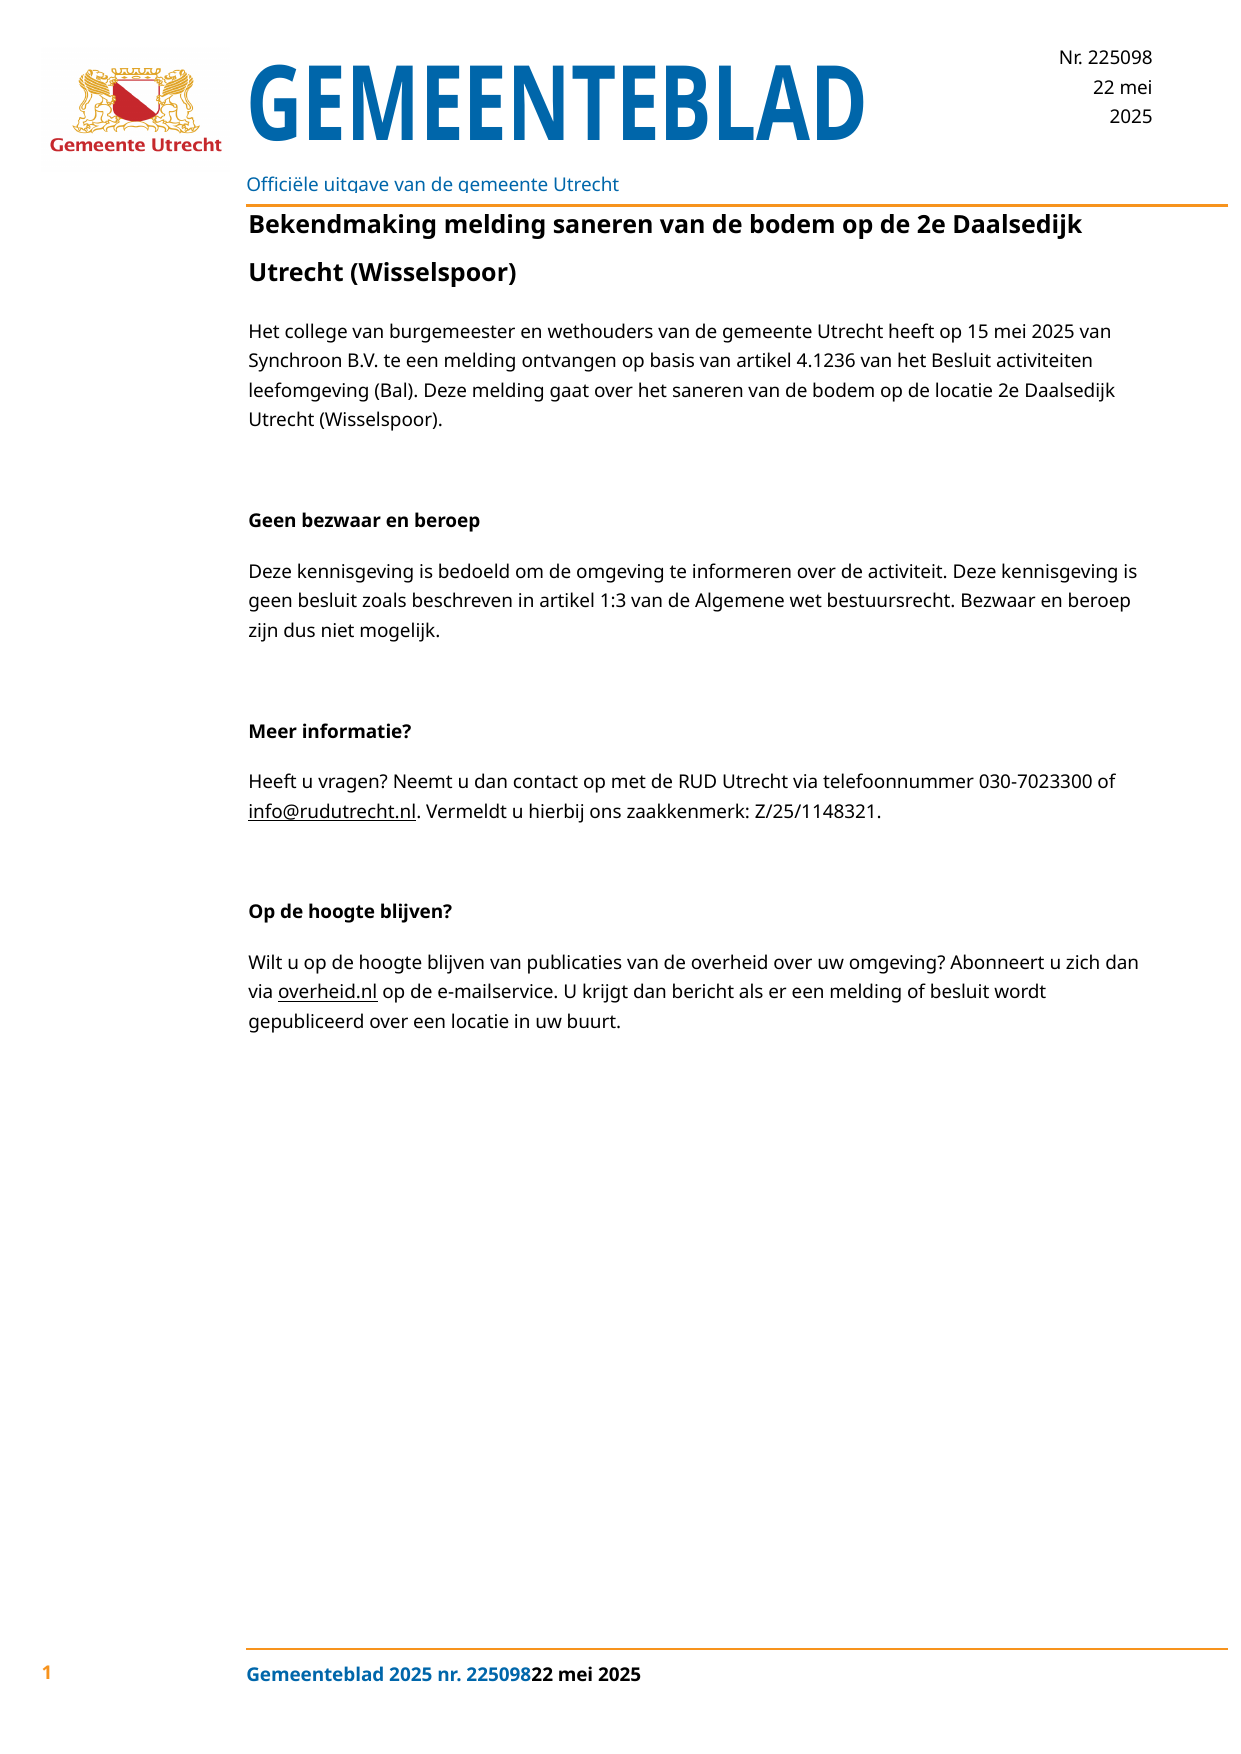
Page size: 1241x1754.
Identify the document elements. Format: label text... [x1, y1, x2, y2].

text Bekendmaking melding saneren van de bodem op de 2e Daalsedijk Utrecht (Wisselspoor) [248, 207, 1152, 288]
text Deze kennisgeving is bedoeld om de omgeving te informeren over de activiteit. Deze kennisgeving is geen besluit zoals beschreven in artikel 1:3 van de Algemene wet bestuursrecht. Bezwaar en beroep zijn dus niet mogelijk. [248, 558, 1152, 643]
text Geen bezwaar en beroep [248, 507, 1152, 533]
text Op de hoogte blijven? [248, 899, 1152, 924]
text Het college van burgemeester en wethouders van de gemeente Utrecht heeft op 15 mei 2025 van Synchroon B.V. te een melding ontvangen op basis van artikel 4.1236 van het Besluit activiteiten leefomgeving (Bal). Deze melding gaat over het saneren van de bodem op de locatie 2e Daalsedijk Utrecht (Wisselspoor). [248, 318, 1152, 432]
text Heeft u vragen? Neemt u dan contact op met de RUD Utrecht via telefoonnummer 030-7023300 of info@rudutrecht.nl. Vermeldt u hierbij ons zaakkenmerk: Z/25/1148321. [248, 768, 1152, 824]
text Wilt u op de hoogte blijven van publicaties van de overheid over uw omgeving? Abonneert u zich dan via overheid.nl op de e-mailservice. U krijgt dan bericht als er een melding of besluit wordt gepubliceerd over een locatie in uw buurt. [248, 949, 1152, 1034]
text Meer informatie? [248, 718, 1152, 744]
picture [41, 47, 231, 172]
